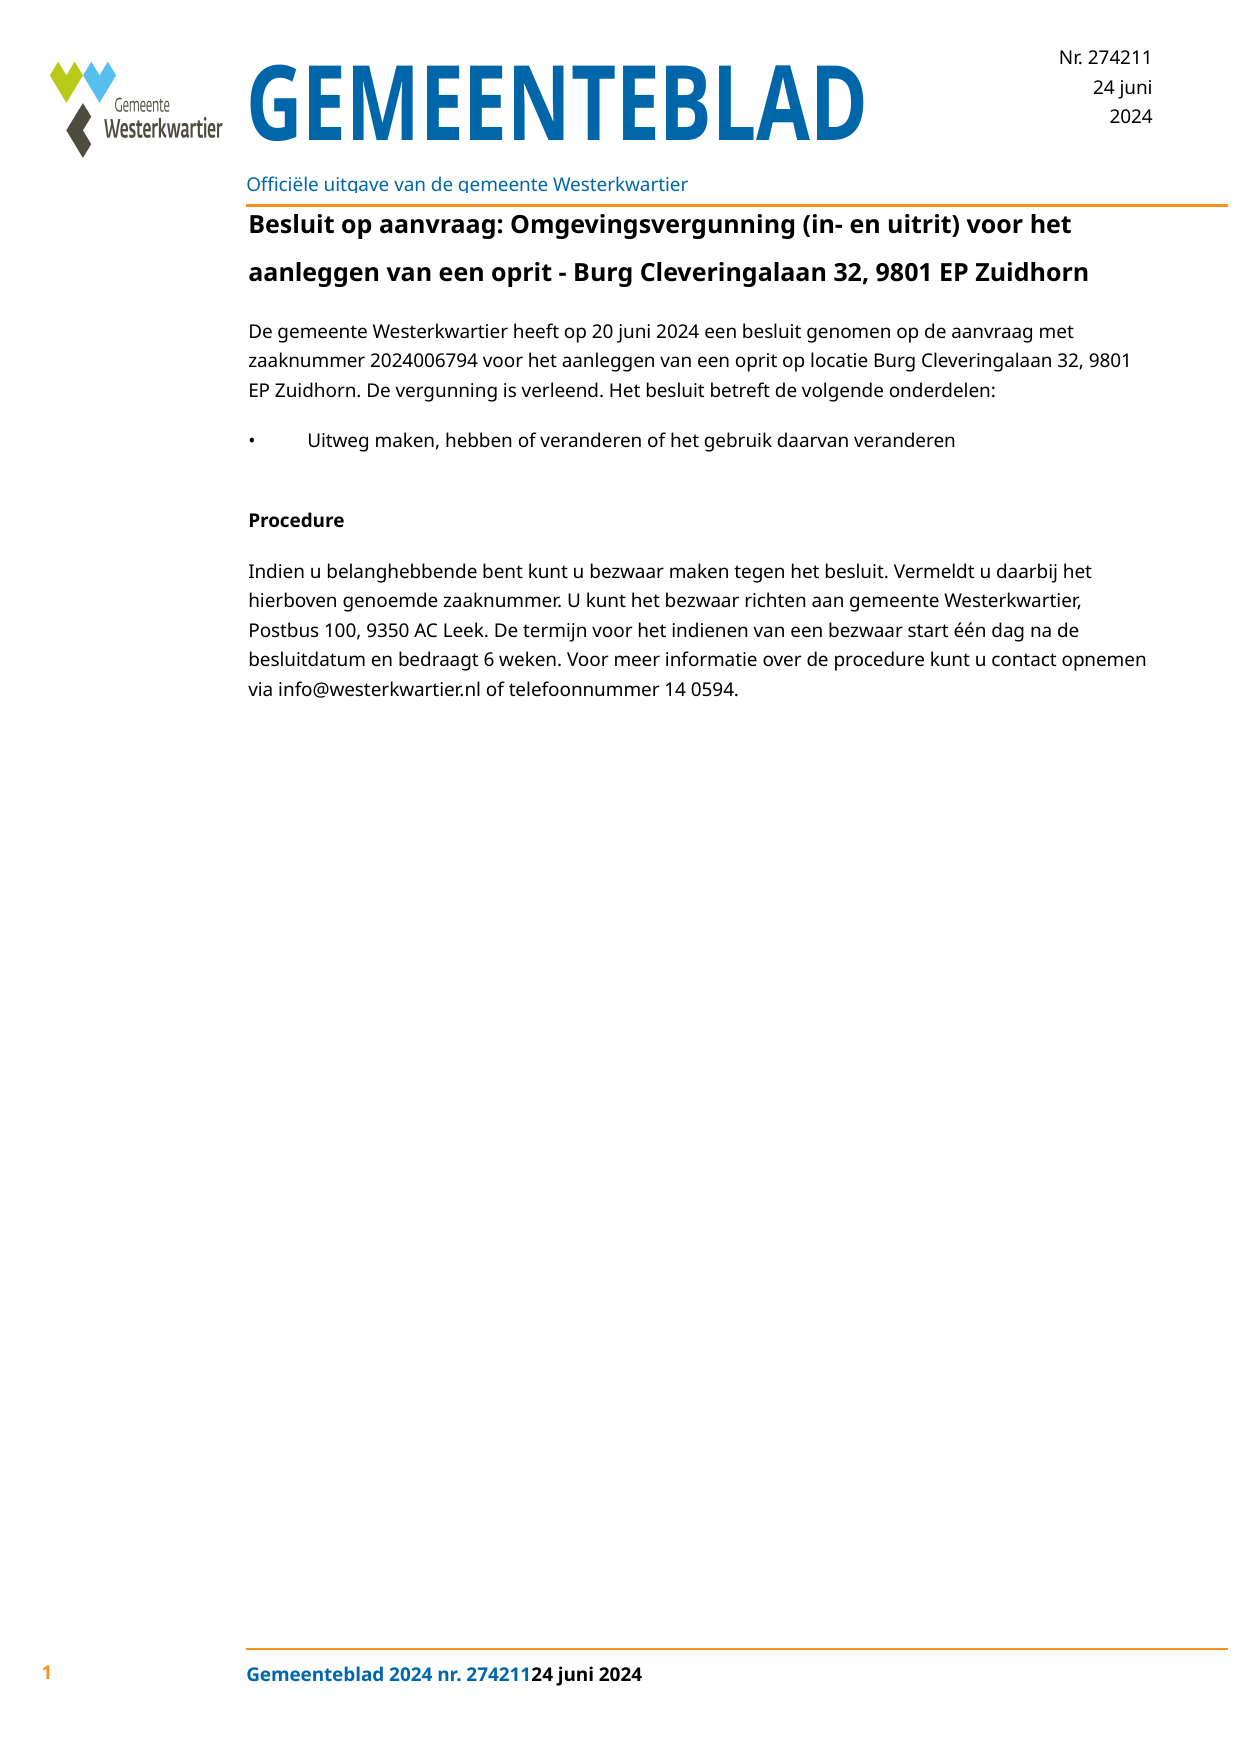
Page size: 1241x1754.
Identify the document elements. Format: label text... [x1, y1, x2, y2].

list Uitweg maken, hebben of veranderen of het gebruik daarvan veranderen [248, 427, 1152, 453]
text Indien u belanghebbende bent kunt u bezwaar maken tegen het besluit. Vermeldt u daarbij het hierboven genoemde zaaknummer. U kunt het bezwaar richten aan gemeente Westerkwartier, Postbus 100, 9350 AC Leek. De termijn voor het indienen van een bezwaar start één dag na de besluitdatum en bedraagt 6 weken. Voor meer informatie over de procedure kunt u contact opnemen via info@westerkwartier.nl of telefoonnummer 14 0594. [248, 558, 1152, 702]
picture [41, 47, 231, 172]
text Besluit op aanvraag: Omgevingsvergunning (in- en uitrit) voor het aanleggen van een oprit - Burg Cleveringalaan 32, 9801 EP Zuidhorn [248, 207, 1152, 288]
text Procedure [248, 507, 1152, 533]
text De gemeente Westerkwartier heeft op 20 juni 2024 een besluit genomen op de aanvraag met zaaknummer 2024006794 voor het aanleggen van een oprit op locatie Burg Cleveringalaan 32, 9801 EP Zuidhorn. De vergunning is verleend. Het besluit betreft de volgende onderdelen: [248, 318, 1152, 403]
